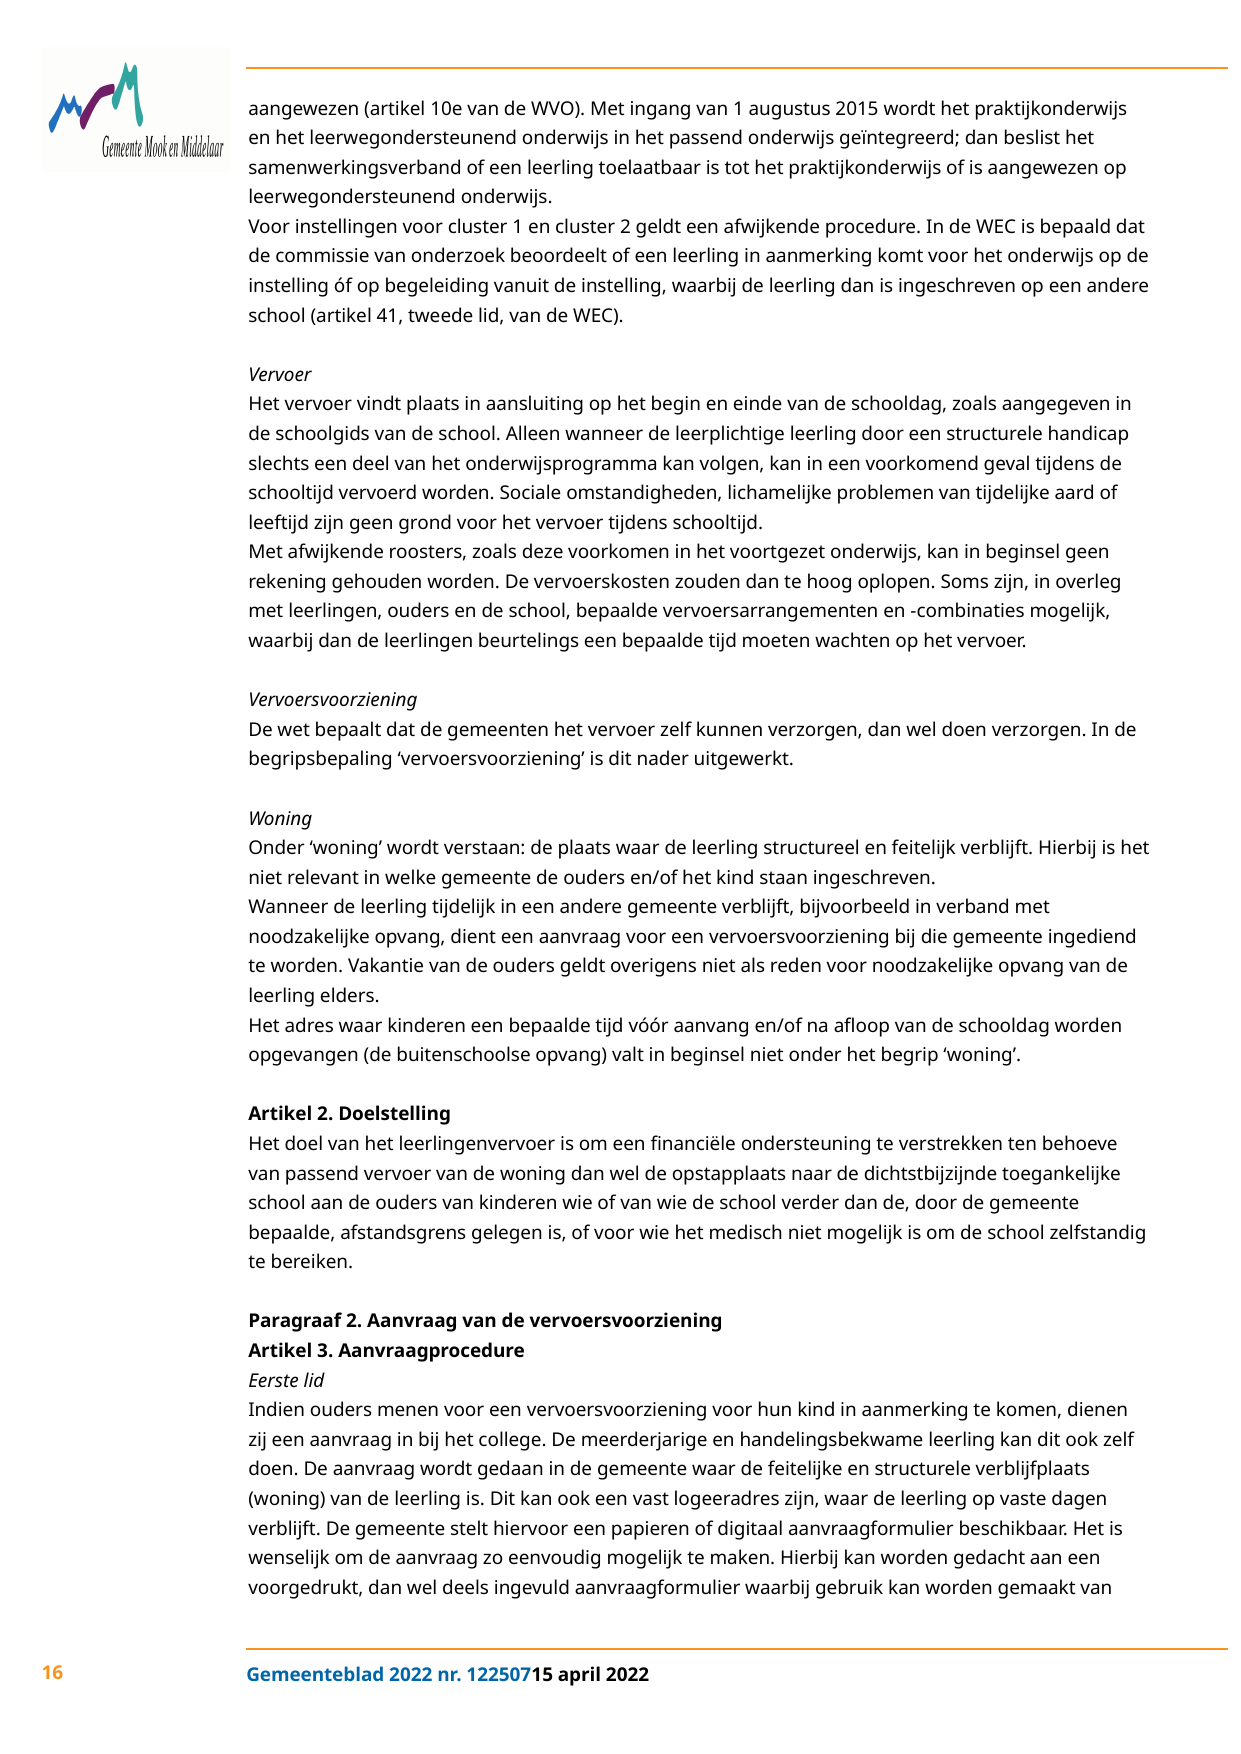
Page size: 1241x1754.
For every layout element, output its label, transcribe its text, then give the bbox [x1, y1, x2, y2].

text Het vervoer vindt plaats in aansluiting op het begin en einde van de schooldag, zoals aangegeven in de schoolgids van de school. Alleen wanneer de leerplichtige leerling door een structurele handicap slechts een deel van het onderwijsprogramma kan volgen, kan in een voorkomend geval tijdens de schooltijd vervoerd worden. Sociale omstandigheden, lichamelijke problemen van tijdelijke aard of leeftijd zijn geen grond voor het vervoer tijdens schooltijd. [248, 391, 1152, 535]
text aangewezen (artikel 10e van de WVO). Met ingang van 1 augustus 2015 wordt het praktijkonderwijs en het leerwegondersteunend onderwijs in het passend onderwijs geïntegreerd; dan beslist het samenwerkingsverband of een leerling toelaatbaar is tot het praktijkonderwijs of is aangewezen op leerwegondersteunend onderwijs. [248, 95, 1152, 209]
text Eerste lid [248, 1367, 1152, 1393]
text Het doel van het leerlingenvervoer is om een financiële ondersteuning te verstrekken ten behoeve van passend vervoer van de woning dan wel de opstapplaats naar de dichtstbijzijnde toegankelijke school aan de ouders van kinderen wie of van wie de school verder dan de, door de gemeente bepaalde, afstandsgrens gelegen is, of voor wie het medisch niet mogelijk is om de school zelfstandig te bereiken. [248, 1130, 1152, 1274]
text Vervoersvoorziening [248, 686, 1152, 712]
text Indien ouders menen voor een vervoersvoorziening voor hun kind in aanmerking te komen, dienen zij een aanvraag in bij het college. De meerderjarige en handelingsbekwame leerling kan dit ook zelf doen. De aanvraag wordt gedaan in de gemeente waar de feitelijke en structurele verblijfplaats (woning) van de leerling is. Dit kan ook een vast logeeradres zijn, waar de leerling op vaste dagen verblijft. De gemeente stelt hiervoor een papieren of digitaal aanvraagformulier beschikbaar. Het is wenselijk om de aanvraag zo eenvoudig mogelijk te maken. Hierbij kan worden gedacht aan een voorgedrukt, dan wel deels ingevuld aanvraagformulier waarbij gebruik kan worden gemaakt van [248, 1396, 1152, 1600]
text Het adres waar kinderen een bepaalde tijd vóór aanvang en/of na afloop van de schooldag worden opgevangen (de buitenschoolse opvang) valt in beginsel niet onder het begrip ‘woning’. [248, 1012, 1152, 1067]
text Woning [248, 805, 1152, 831]
text Voor instellingen voor cluster 1 en cluster 2 geldt een afwijkende procedure. In de WEC is bepaald dat de commissie van onderzoek beoordeelt of een leerling in aanmerking komt voor het onderwijs op de instelling óf op begeleiding vanuit de instelling, waarbij de leerling dan is ingeschreven op een andere school (artikel 41, tweede lid, van de WEC). [248, 213, 1152, 328]
text Artikel 3. Aanvraagprocedure [248, 1337, 1152, 1363]
text Vervoer [248, 361, 1152, 387]
picture [41, 47, 231, 172]
text Met afwijkende roosters, zoals deze voorkomen in het voortgezet onderwijs, kan in beginsel geen rekening gehouden worden. De vervoerskosten zouden dan te hoog oplopen. Soms zijn, in overleg met leerlingen, ouders en de school, bepaalde vervoersarrangementen en -combinaties mogelijk, waarbij dan de leerlingen beurtelings een bepaalde tijd moeten wachten op het vervoer. [248, 538, 1152, 653]
text De wet bepaalt dat de gemeenten het vervoer zelf kunnen verzorgen, dan wel doen verzorgen. In de begripsbepaling ‘vervoersvoorziening’ is dit nader uitgewerkt. [248, 716, 1152, 771]
text Artikel 2. Doelstelling [248, 1101, 1152, 1126]
text Paragraaf 2. Aanvraag van de vervoersvoorziening [248, 1308, 1152, 1333]
text Onder ‘woning’ wordt verstaan: de plaats waar de leerling structureel en feitelijk verblijft. Hierbij is het niet relevant in welke gemeente de ouders en/of het kind staan ingeschreven. [248, 834, 1152, 890]
text Wanneer de leerling tijdelijk in een andere gemeente verblijft, bijvoorbeeld in verband met noodzakelijke opvang, dient een aanvraag voor een vervoersvoorziening bij die gemeente ingediend te worden. Vakantie van de ouders geldt overigens niet als reden voor noodzakelijke opvang van de leerling elders. [248, 893, 1152, 1008]
